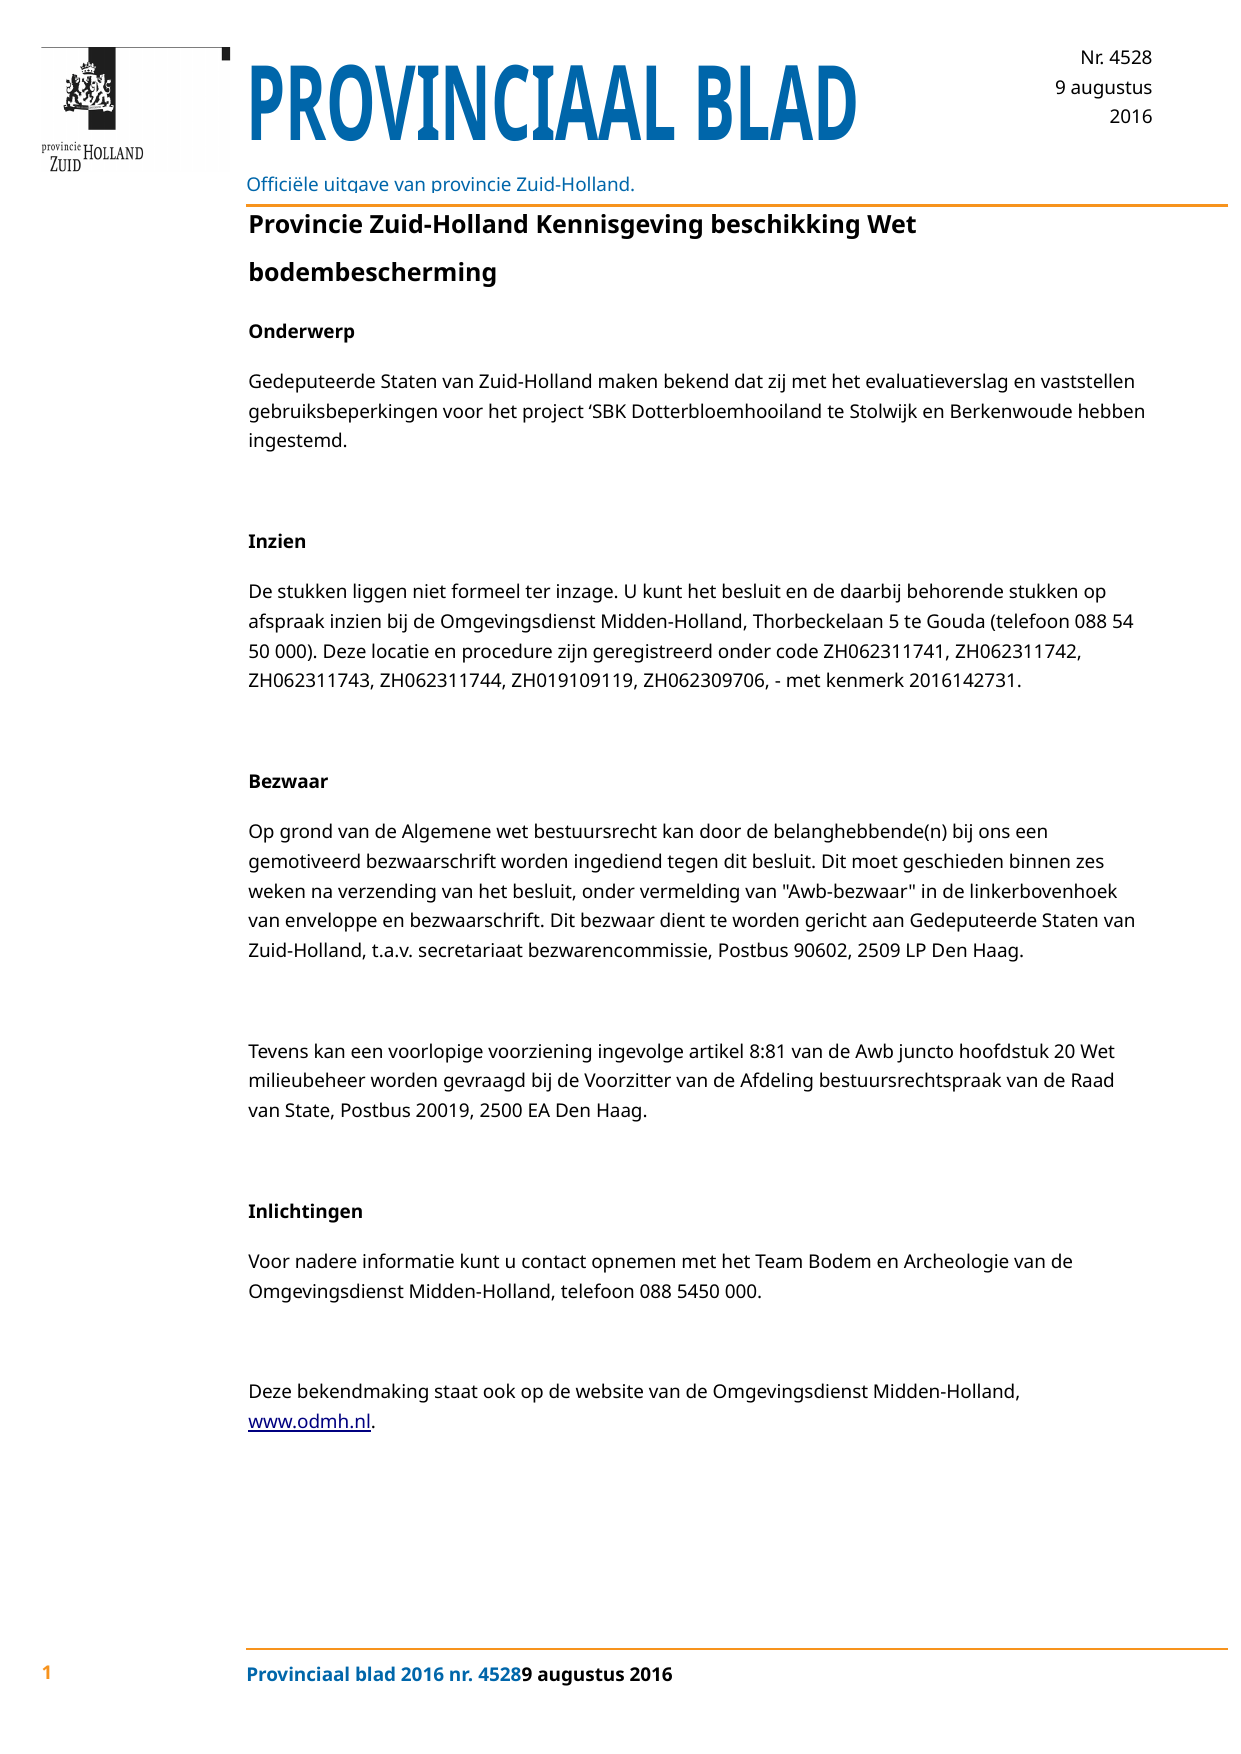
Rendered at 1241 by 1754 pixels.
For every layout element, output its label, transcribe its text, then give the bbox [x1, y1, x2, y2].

text Op grond van de Algemene wet bestuursrecht kan door de belanghebbende(n) bij ons een gemotiveerd bezwaarschrift worden ingediend tegen dit besluit. Dit moet geschieden binnen zes weken na verzending van het besluit, onder vermelding van "Awb-bezwaar" in de linkerbovenhoek van enveloppe en bezwaarschrift. Dit bezwaar dient te worden gericht aan Gedeputeerde Staten van Zuid-Holland, t.a.v. secretariaat bezwarencommissie, Postbus 90602, 2509 LP Den Haag. [248, 819, 1152, 963]
text De stukken liggen niet formeel ter inzage. U kunt het besluit en de daarbij behorende stukken op afspraak inzien bij de Omgevingsdienst Midden-Holland, Thorbeckelaan 5 te Gouda (telefoon 088 54 50 000). Deze locatie en procedure zijn geregistreerd onder code ZH062311741, ZH062311742, ZH062311743, ZH062311744, ZH019109119, ZH062309706, - met kenmerk 2016142731. [248, 579, 1152, 693]
text Tevens kan een voorlopige voorziening ingevolge artikel 8:81 van de Awb juncto hoofdstuk 20 Wet milieubeheer worden gevraagd bij de Voorzitter van de Afdeling bestuursrechtspraak van de Raad van State, Postbus 20019, 2500 EA Den Haag. [248, 1038, 1152, 1123]
text Deze bekendmaking staat ook op de website van de Omgevingsdienst Midden-Holland, www.odmh.nl. [248, 1379, 1152, 1434]
text Inzien [248, 528, 1152, 554]
text Inlichtingen [248, 1198, 1152, 1224]
text Bezwaar [248, 768, 1152, 794]
text Gedeputeerde Staten van Zuid-Holland maken bekend dat zij met het evaluatieverslag en vaststellen gebruiksbeperkingen voor het project ‘SBK Dotterbloemhooiland te Stolwijk en Berkenwoude hebben ingestemd. [248, 368, 1152, 453]
text Onderwerp [248, 318, 1152, 344]
text Voor nadere informatie kunt u contact opnemen met het Team Bodem en Archeologie van de Omgevingsdienst Midden-Holland, telefoon 088 5450 000. [248, 1248, 1152, 1304]
text Provincie Zuid-Holland Kennisgeving beschikking Wet bodembescherming [248, 207, 1152, 288]
picture [41, 47, 231, 172]
